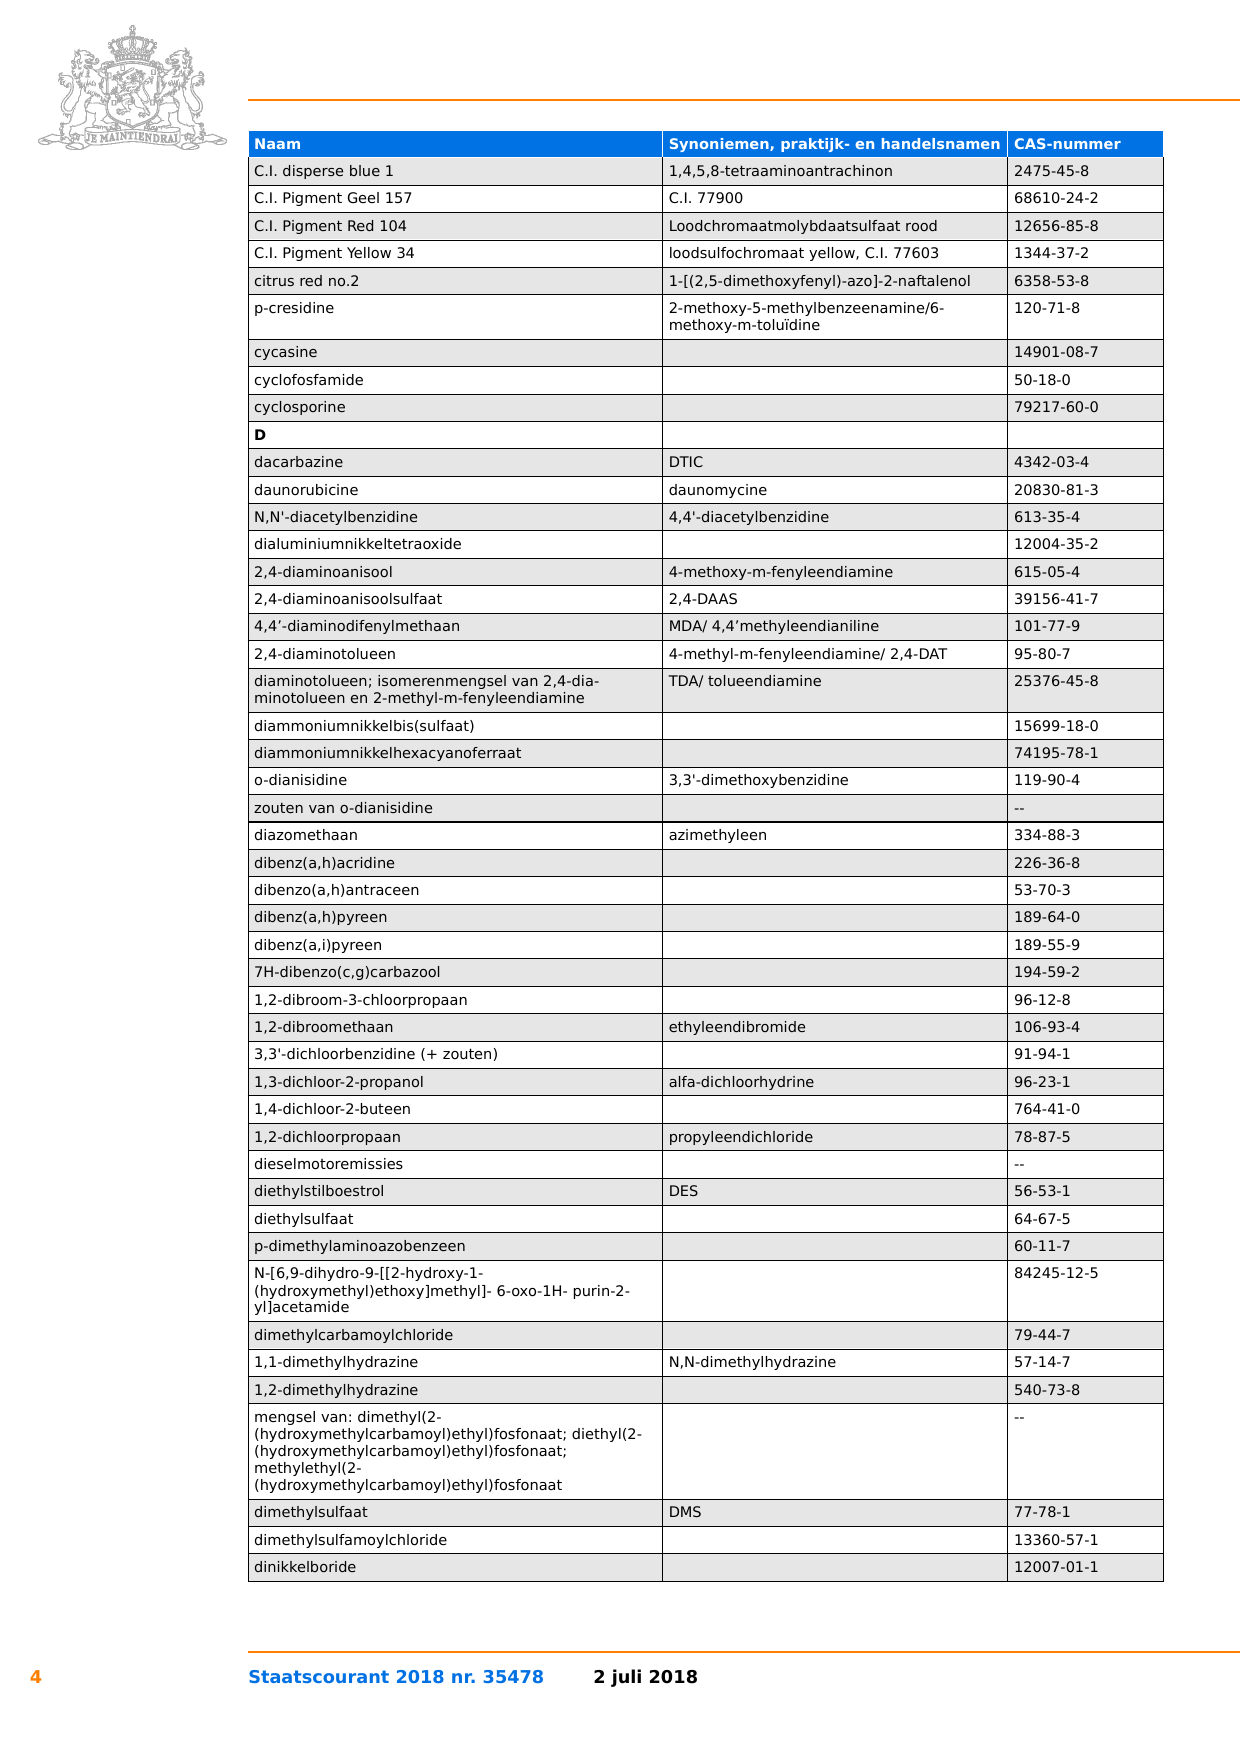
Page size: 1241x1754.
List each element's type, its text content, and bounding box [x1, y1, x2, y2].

table_cell azimethyleen [663, 823, 1007, 849]
table_cell [663, 877, 1007, 903]
table_cell [663, 1042, 1007, 1068]
table_cell dialuminiumnikkeltetraoxide [249, 531, 662, 558]
table_cell p-dimethylaminoazobenzeen [249, 1233, 662, 1260]
table_cell [663, 1261, 1007, 1321]
table_cell C.I. Pigment Yellow 34 [249, 241, 662, 267]
table_cell diammoniumnikkelhexacyanoferraat [249, 740, 662, 767]
table_cell diethylsulfaat [249, 1206, 662, 1232]
table_cell alfa-dichloorhydrine [663, 1069, 1007, 1095]
table_cell 1,2-dimethylhydrazine [249, 1377, 662, 1403]
table_cell 39156-41-7 [1008, 586, 1163, 613]
table_cell dibenz(a,h)acridine [249, 850, 662, 876]
table_cell DES [663, 1179, 1007, 1205]
table_cell 96-23-1 [1008, 1069, 1163, 1095]
table_cell 79217-60-0 [1008, 395, 1163, 421]
table_cell 2,4-diaminoanisoolsulfaat [249, 586, 662, 613]
table_cell [663, 713, 1007, 739]
table_cell 74195-78-1 [1008, 740, 1163, 767]
table_cell [663, 1206, 1007, 1232]
table_cell N,N-dimethylhydrazine [663, 1350, 1007, 1376]
table_cell C.I. Pigment Red 104 [249, 213, 662, 239]
table_cell dibenz(a,h)pyreen [249, 905, 662, 931]
table_cell [663, 1404, 1007, 1498]
table_cell 1,3-dichloor-2-propanol [249, 1069, 662, 1095]
table_cell 56-53-1 [1008, 1179, 1163, 1205]
table_cell DMS [663, 1500, 1007, 1526]
table_cell 95-80-7 [1008, 641, 1163, 667]
table_cell 7H-dibenzo(c,g)carbazool [249, 959, 662, 986]
table_cell [663, 987, 1007, 1013]
table_cell C.I. disperse blue 1 [249, 158, 662, 185]
table_cell 1344-37-2 [1008, 241, 1163, 267]
table_cell propyleendichloride [663, 1124, 1007, 1150]
table_cell dacarbazine [249, 449, 662, 476]
table_cell [663, 850, 1007, 876]
table_cell 84245-12-5 [1008, 1261, 1163, 1321]
table_cell 1,4,5,8-tetraaminoantrachinon [663, 158, 1007, 185]
table_cell dieselmotoremissies [249, 1151, 662, 1177]
table_cell [663, 1151, 1007, 1177]
table_cell [663, 1233, 1007, 1260]
table_cell -- [1008, 1151, 1163, 1177]
table_cell 764-41-0 [1008, 1096, 1163, 1123]
table_cell 189-55-9 [1008, 932, 1163, 958]
table_cell 106-93-4 [1008, 1014, 1163, 1041]
table_cell cyclosporine [249, 395, 662, 421]
table_cell 119-90-4 [1008, 768, 1163, 794]
table_cell p-cresidine [249, 295, 662, 339]
table_cell 226-36-8 [1008, 850, 1163, 876]
table_cell 615-05-4 [1008, 559, 1163, 585]
table_cell 53-70-3 [1008, 877, 1163, 903]
table_cell MDA/ 4,4’methyleendianiline [663, 614, 1007, 640]
table_cell 613-35-4 [1008, 504, 1163, 530]
table_cell 120-71-8 [1008, 295, 1163, 339]
table_cell [663, 395, 1007, 421]
table_cell diammoniumnikkelbis(sulfaat) [249, 713, 662, 739]
table_cell 3,3'-dimethoxybenzidine [663, 768, 1007, 794]
table_cell 14901-08-7 [1008, 340, 1163, 366]
table_cell 1-[(2,5-dimethoxyfenyl)-azo]-2-naftalenol [663, 268, 1007, 294]
table_cell 50-18-0 [1008, 367, 1163, 393]
table_cell 79-44-7 [1008, 1322, 1163, 1348]
table_cell N-[6,9-dihydro-9-[[2-hydroxy-1- (hydroxymethyl)ethoxy]methyl]- 6-oxo-1H- purin-2-yl]acetamide [249, 1261, 662, 1321]
table_cell 1,4-dichloor-2-buteen [249, 1096, 662, 1123]
table_cell 25376-45-8 [1008, 669, 1163, 712]
table_cell 2475-45-8 [1008, 158, 1163, 185]
table_cell 1,1-dimethylhydrazine [249, 1350, 662, 1376]
table_cell dimethylsulfaat [249, 1500, 662, 1526]
picture [38, 25, 227, 150]
table_cell 64-67-5 [1008, 1206, 1163, 1232]
table_cell 4,4’-diaminodifenylmethaan [249, 614, 662, 640]
table_cell 20830-81-3 [1008, 477, 1163, 503]
table_cell cycasine [249, 340, 662, 366]
table_cell 334-88-3 [1008, 823, 1163, 849]
table_cell [1008, 422, 1163, 448]
table_cell 1,2-dibroomethaan [249, 1014, 662, 1041]
table_cell cyclofosfamide [249, 367, 662, 393]
table_cell 68610-24-2 [1008, 186, 1163, 212]
table_cell [663, 1554, 1007, 1581]
table_cell 189-64-0 [1008, 905, 1163, 931]
table_cell 3,3'-dichloorbenzidine (+ zouten) [249, 1042, 662, 1068]
table_header CAS-nummer [1008, 131, 1163, 157]
table_cell 194-59-2 [1008, 959, 1163, 986]
table_cell 6358-53-8 [1008, 268, 1163, 294]
table_cell -- [1008, 1404, 1163, 1498]
table_cell [663, 367, 1007, 393]
table_cell 12007-01-1 [1008, 1554, 1163, 1581]
table_cell [663, 959, 1007, 986]
table_cell [663, 740, 1007, 767]
table_cell 4-methyl-m-fenyleendiamine/ 2,4-DAT [663, 641, 1007, 667]
table_cell 2,4-diaminoanisool [249, 559, 662, 585]
table_cell [663, 1377, 1007, 1403]
table_cell 96-12-8 [1008, 987, 1163, 1013]
table_cell [663, 1096, 1007, 1123]
table_cell zouten van o-dianisidine [249, 795, 662, 821]
table_cell 1,2-dibroom-3-chloorpropaan [249, 987, 662, 1013]
table_cell 91-94-1 [1008, 1042, 1163, 1068]
table_cell [663, 1322, 1007, 1348]
table_cell diaminotolueen; isomerenmengsel van 2,4-dia­minotolueen en 2-methyl-m-fenyleendiamine [249, 669, 662, 712]
table_cell 77-78-1 [1008, 1500, 1163, 1526]
table_cell [663, 422, 1007, 448]
table_cell C.I. Pigment Geel 157 [249, 186, 662, 212]
table_header Synoniemen, praktijk- en handelsnamen [663, 131, 1007, 157]
table_cell citrus red no.2 [249, 268, 662, 294]
table_cell 12004-35-2 [1008, 531, 1163, 558]
table_cell 78-87-5 [1008, 1124, 1163, 1150]
table_cell o-dianisidine [249, 768, 662, 794]
table_cell 2-methoxy-5-methylbenzeenamine/6-methoxy-m-toluïdine [663, 295, 1007, 339]
table_cell loodsulfochromaat yellow, C.I. 77603 [663, 241, 1007, 267]
table_cell 2,4-diaminotolueen [249, 641, 662, 667]
table_cell [663, 795, 1007, 821]
table_cell dibenz(a,i)pyreen [249, 932, 662, 958]
table_cell DTIC [663, 449, 1007, 476]
table_cell dimethylcarbamoylchloride [249, 1322, 662, 1348]
table_cell dimethylsulfamoylchloride [249, 1527, 662, 1553]
table_cell mengsel van: dimethyl(2-(hydroxymethylcarbamoyl)ethyl)fosfonaat; diethyl(2- (hydroxymethylcarbamoyl)ethyl)fosfonaat; methylethyl(2-(hydroxymethylcarbamoyl)ethyl)fosfonaat [249, 1404, 662, 1498]
table_cell 57-14-7 [1008, 1350, 1163, 1376]
table_cell 12656-85-8 [1008, 213, 1163, 239]
table_cell [663, 905, 1007, 931]
table_cell daunomycine [663, 477, 1007, 503]
table_cell [663, 340, 1007, 366]
table_cell 4342-03-4 [1008, 449, 1163, 476]
table_cell 101-77-9 [1008, 614, 1163, 640]
table_cell dibenzo(a,h)antraceen [249, 877, 662, 903]
table_cell daunorubicine [249, 477, 662, 503]
table_cell 15699-18-0 [1008, 713, 1163, 739]
table_cell N,N'-diacetylbenzidine [249, 504, 662, 530]
table_cell diazomethaan [249, 823, 662, 849]
table_cell [663, 1527, 1007, 1553]
table_cell 2,4-DAAS [663, 586, 1007, 613]
table_cell diethylstilboestrol [249, 1179, 662, 1205]
table_header Naam [249, 131, 662, 157]
table_cell Loodchromaatmolybdaatsulfaat rood [663, 213, 1007, 239]
table_cell 540-73-8 [1008, 1377, 1163, 1403]
table_cell C.I. 77900 [663, 186, 1007, 212]
table_cell 13360-57-1 [1008, 1527, 1163, 1553]
table_cell [663, 531, 1007, 558]
table_cell ethyleendibromide [663, 1014, 1007, 1041]
table_cell dinikkelboride [249, 1554, 662, 1581]
table_cell 4-methoxy-m-fenyleendiamine [663, 559, 1007, 585]
table_cell 1,2-dichloorpropaan [249, 1124, 662, 1150]
table_cell [663, 932, 1007, 958]
table_cell TDA/ tolueendiamine [663, 669, 1007, 712]
table_cell 4,4'-diacetylbenzidine [663, 504, 1007, 530]
table_cell -- [1008, 795, 1163, 821]
table_cell 60-11-7 [1008, 1233, 1163, 1260]
table_cell D [249, 422, 662, 448]
